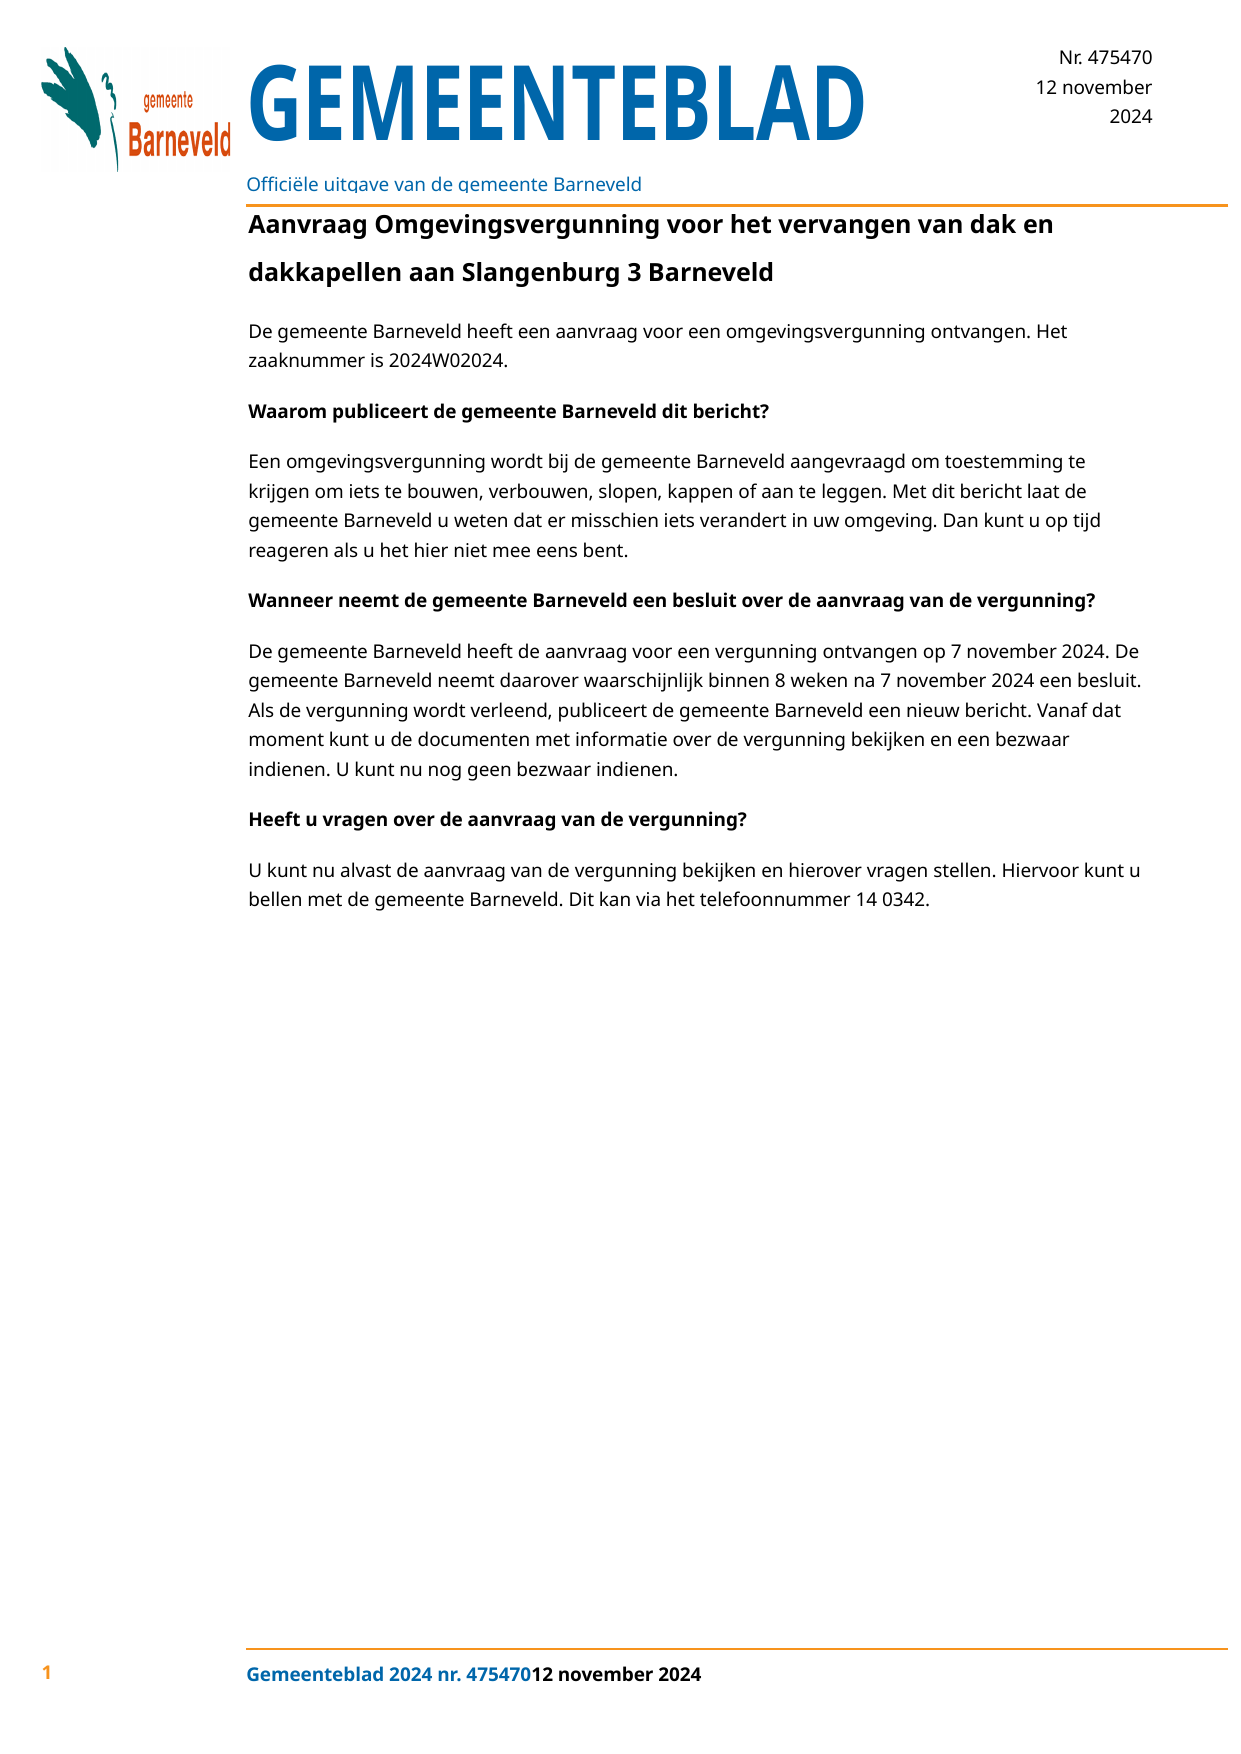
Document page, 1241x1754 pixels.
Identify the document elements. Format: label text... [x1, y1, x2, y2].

text Waarom publiceert de gemeente Barneveld dit bericht? [248, 398, 1152, 424]
picture [41, 47, 231, 172]
text Aanvraag Omgevingsvergunning voor het vervangen van dak en dakkapellen aan Slangenburg 3 Barneveld [248, 207, 1152, 288]
text Heeft u vragen over de aanvraag van de vergunning? [248, 807, 1152, 832]
text Wanneer neemt de gemeente Barneveld een besluit over de aanvraag van de vergunning? [248, 587, 1152, 613]
text De gemeente Barneveld heeft een aanvraag voor een omgevingsvergunning ontvangen. Het zaaknummer is 2024W02024. [248, 318, 1152, 373]
text De gemeente Barneveld heeft de aanvraag voor een vergunning ontvangen op 7 november 2024. De gemeente Barneveld neemt daarover waarschijnlijk binnen 8 weken na 7 november 2024 een besluit. Als de vergunning wordt verleend, publiceert de gemeente Barneveld een nieuw bericht. Vanaf dat moment kunt u de documenten met informatie over de vergunning bekijken en een bezwaar indienen. U kunt nu nog geen bezwaar indienen. [248, 638, 1152, 782]
text Een omgevingsvergunning wordt bij de gemeente Barneveld aangevraagd om toestemming te krijgen om iets te bouwen, verbouwen, slopen, kappen of aan te leggen. Met dit bericht laat de gemeente Barneveld u weten dat er misschien iets verandert in uw omgeving. Dan kunt u op tijd reageren als u het hier niet mee eens bent. [248, 448, 1152, 563]
text U kunt nu alvast de aanvraag van de vergunning bekijken en hierover vragen stellen. Hiervoor kunt u bellen met de gemeente Barneveld. Dit kan via het telefoonnummer 14 0342. [248, 857, 1152, 912]
